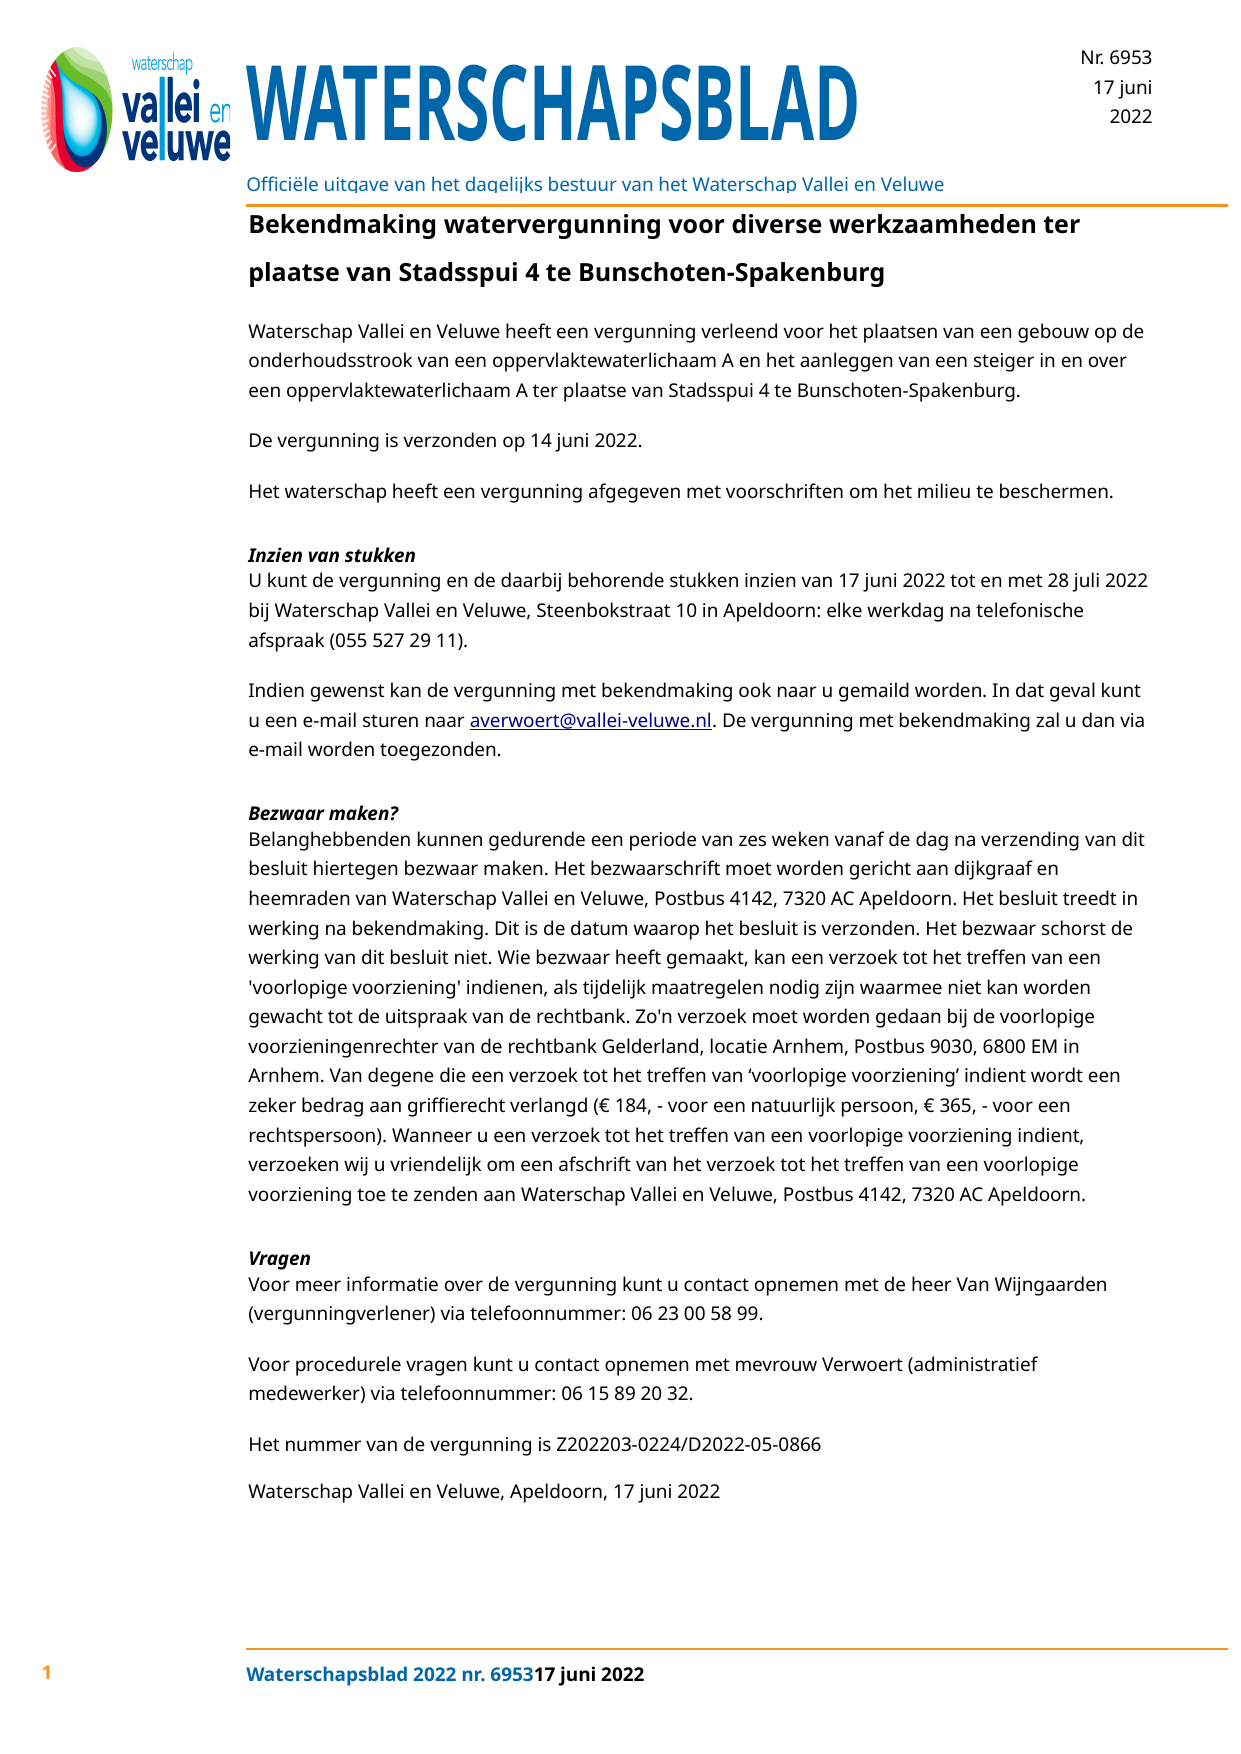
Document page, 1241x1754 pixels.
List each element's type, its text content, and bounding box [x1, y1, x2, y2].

text De vergunning is verzonden op 14 juni 2022. [248, 427, 1152, 453]
text Vragen [248, 1245, 1152, 1271]
text Waterschap Vallei en Veluwe, Apeldoorn, 17 juni 2022 [248, 1478, 1152, 1504]
text Bekendmaking watervergunning voor diverse werkzaamheden ter plaatse van Stadsspui 4 te Bunschoten-Spakenburg [248, 207, 1152, 288]
text Indien gewenst kan de vergunning met bekendmaking ook naar u gemaild worden. In dat geval kunt u een e-mail sturen naar averwoert@vallei-veluwe.nl. De vergunning met bekendmaking zal u dan via e-mail worden toegezonden. [248, 677, 1152, 762]
text Het waterschap heeft een vergunning afgegeven met voorschriften om het milieu te beschermen. [248, 478, 1152, 504]
text Inzien van stukken [248, 542, 1152, 568]
text Het nummer van de vergunning is Z202203-0224/D2022-05-0866 [248, 1431, 1152, 1456]
text Belanghebbenden kunnen gedurende een periode van zes weken vanaf de dag na verzending van dit besluit hiertegen bezwaar maken. Het bezwaarschrift moet worden gericht aan dijkgraaf en heemraden van Waterschap Vallei en Veluwe, Postbus 4142, 7320 AC Apeldoorn. Het besluit treedt in werking na bekendmaking. Dit is de datum waarop het besluit is verzonden. Het bezwaar schorst de werking van dit besluit niet. Wie bezwaar heeft gemaakt, kan een verzoek tot het treffen van een 'voorlopige voorziening' indienen, als tijdelijk maatregelen nodig zijn waarmee niet kan worden gewacht tot de uitspraak van de rechtbank. Zo'n verzoek moet worden gedaan bij de voorlopige voorzieningenrechter van de rechtbank Gelderland, locatie Arnhem, Postbus 9030, 6800 EM in Arnhem. Van degene die een verzoek tot het treffen van ‘voorlopige voorziening’ indient wordt een zeker bedrag aan griffierecht verlangd (€ 184, - voor een natuurlijk persoon, € 365, - voor een rechtspersoon). Wanneer u een verzoek tot het treffen van een voorlopige voorziening indient, verzoeken wij u vriendelijk om een afschrift van het verzoek tot het treffen van een voorlopige voorziening toe te zenden aan Waterschap Vallei en Veluwe, Postbus 4142, 7320 AC Apeldoorn. [248, 826, 1152, 1207]
text Voor meer informatie over de vergunning kunt u contact opnemen met de heer Van Wijngaarden (vergunningverlener) via telefoonnummer: 06 23 00 58 99. [248, 1271, 1152, 1326]
text Waterschap Vallei en Veluwe heeft een vergunning verleend voor het plaatsen van een gebouw op de onderhoudsstrook van een oppervlaktewaterlichaam A en het aanleggen van een steiger in en over een oppervlaktewaterlichaam A ter plaatse van Stadsspui 4 te Bunschoten-Spakenburg. [248, 318, 1152, 403]
picture [41, 47, 231, 172]
text U kunt de vergunning en de daarbij behorende stukken inzien van 17 juni 2022 tot en met 28 juli 2022 bij Waterschap Vallei en Veluwe, Steenbokstraat 10 in Apeldoorn: elke werkdag na telefonische afspraak (055 527 29 11). [248, 568, 1152, 652]
text Bezwaar maken? [248, 800, 1152, 826]
text Voor procedurele vragen kunt u contact opnemen met mevrouw Verwoert (administratief medewerker) via telefoonnummer: 06 15 89 20 32. [248, 1351, 1152, 1406]
